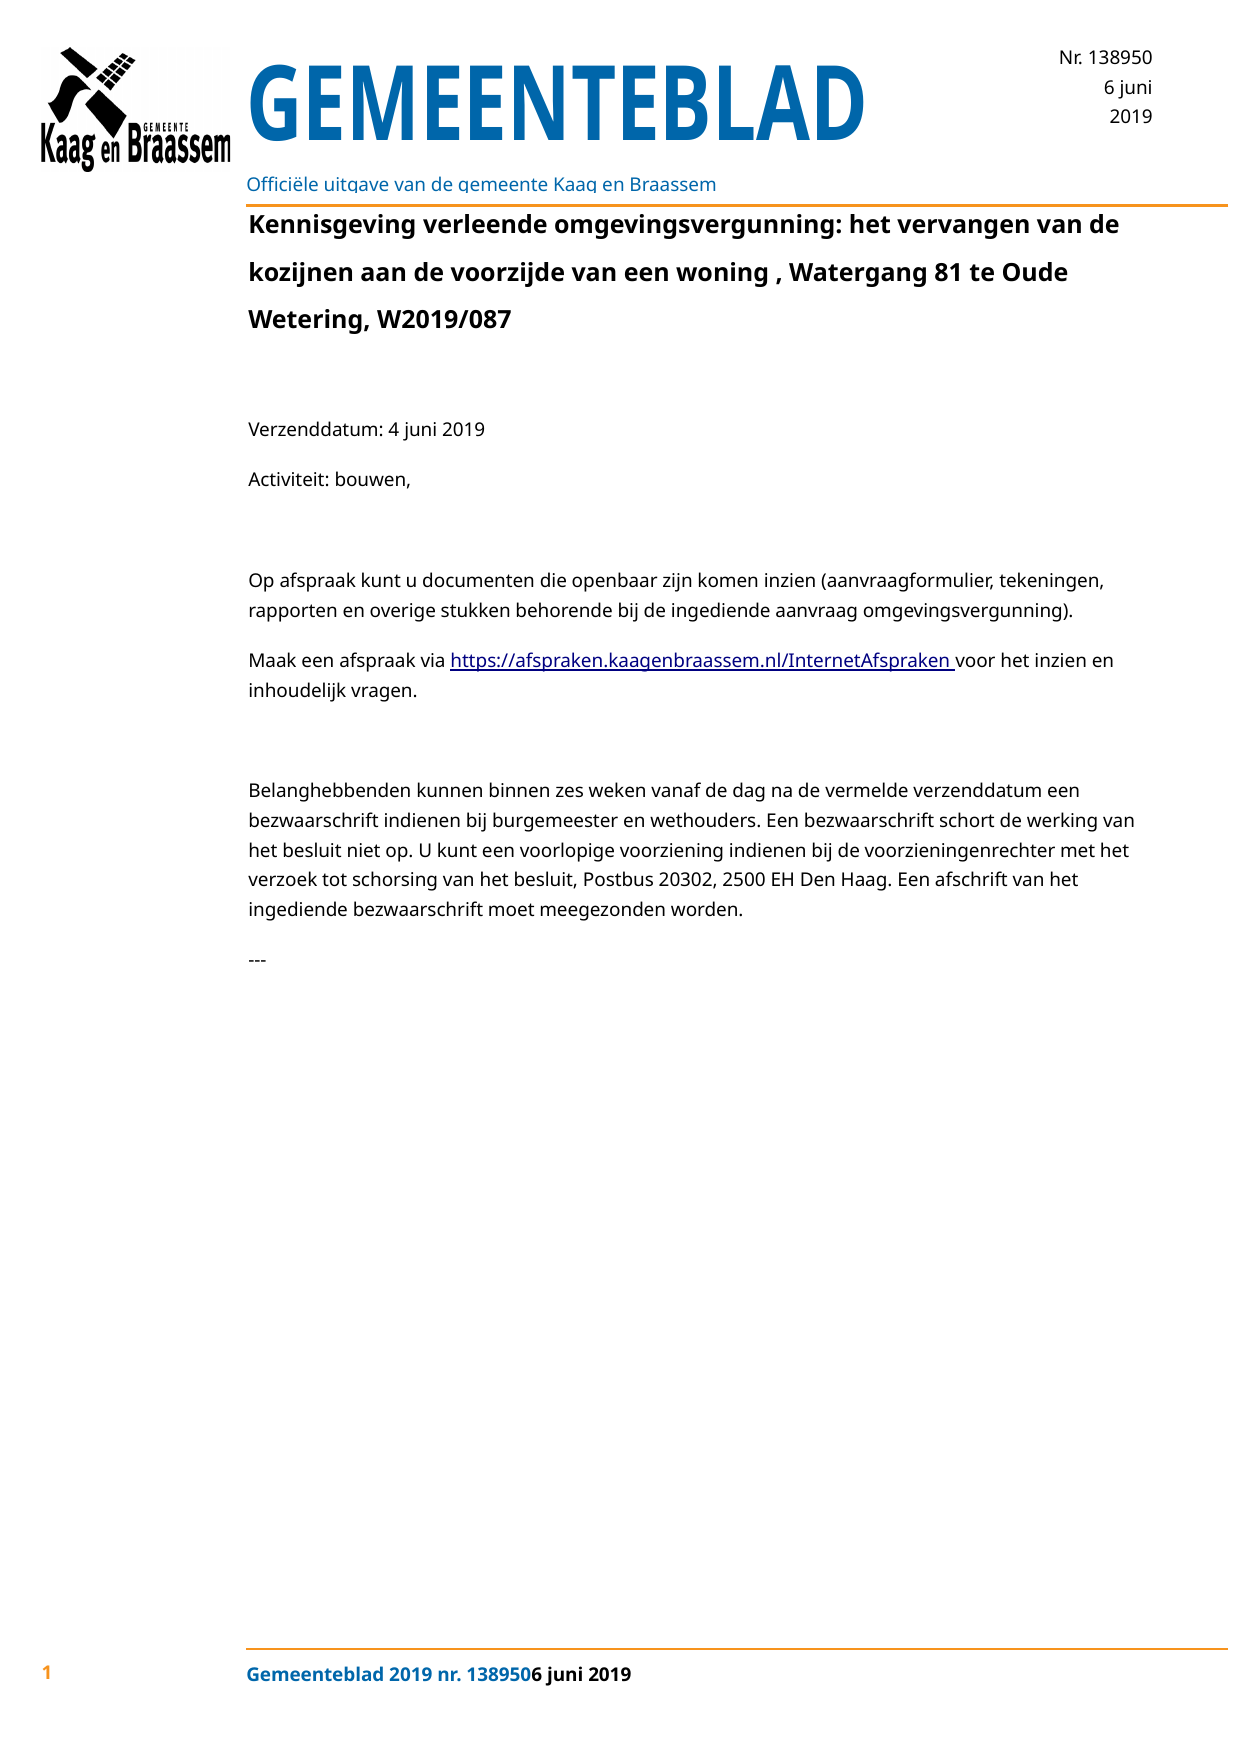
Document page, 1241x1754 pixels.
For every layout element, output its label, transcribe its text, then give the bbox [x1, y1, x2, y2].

text Verzenddatum: 4 juni 2019 [248, 416, 1152, 442]
text Maak een afspraak via https://afspraken.kaagenbraassem.nl/InternetAfspraken voor het inzien en inhoudelijk vragen. [248, 647, 1152, 702]
text Activiteit: bouwen, [248, 466, 1152, 492]
picture [41, 47, 231, 172]
text --- [248, 946, 1152, 972]
text Belanghebbenden kunnen binnen zes weken vanaf de dag na de vermelde verzenddatum een bezwaarschrift indienen bij burgemeester en wethouders. Een bezwaarschrift schort de werking van het besluit niet op. U kunt een voorlopige voorziening indienen bij de voorzieningenrechter met het verzoek tot schorsing van het besluit, Postbus 20302, 2500 EH Den Haag. Een afschrift van het ingediende bezwaarschrift moet meegezonden worden. [248, 778, 1152, 922]
text Kennisgeving verleende omgevingsvergunning: het vervangen van de kozijnen aan de voorzijde van een woning , Watergang 81 te Oude Wetering, W2019/087 [248, 207, 1152, 336]
text Op afspraak kunt u documenten die openbaar zijn komen inzien (aanvraagformulier, tekeningen, rapporten en overige stukken behorende bij de ingediende aanvraag omgevingsvergunning). [248, 567, 1152, 622]
